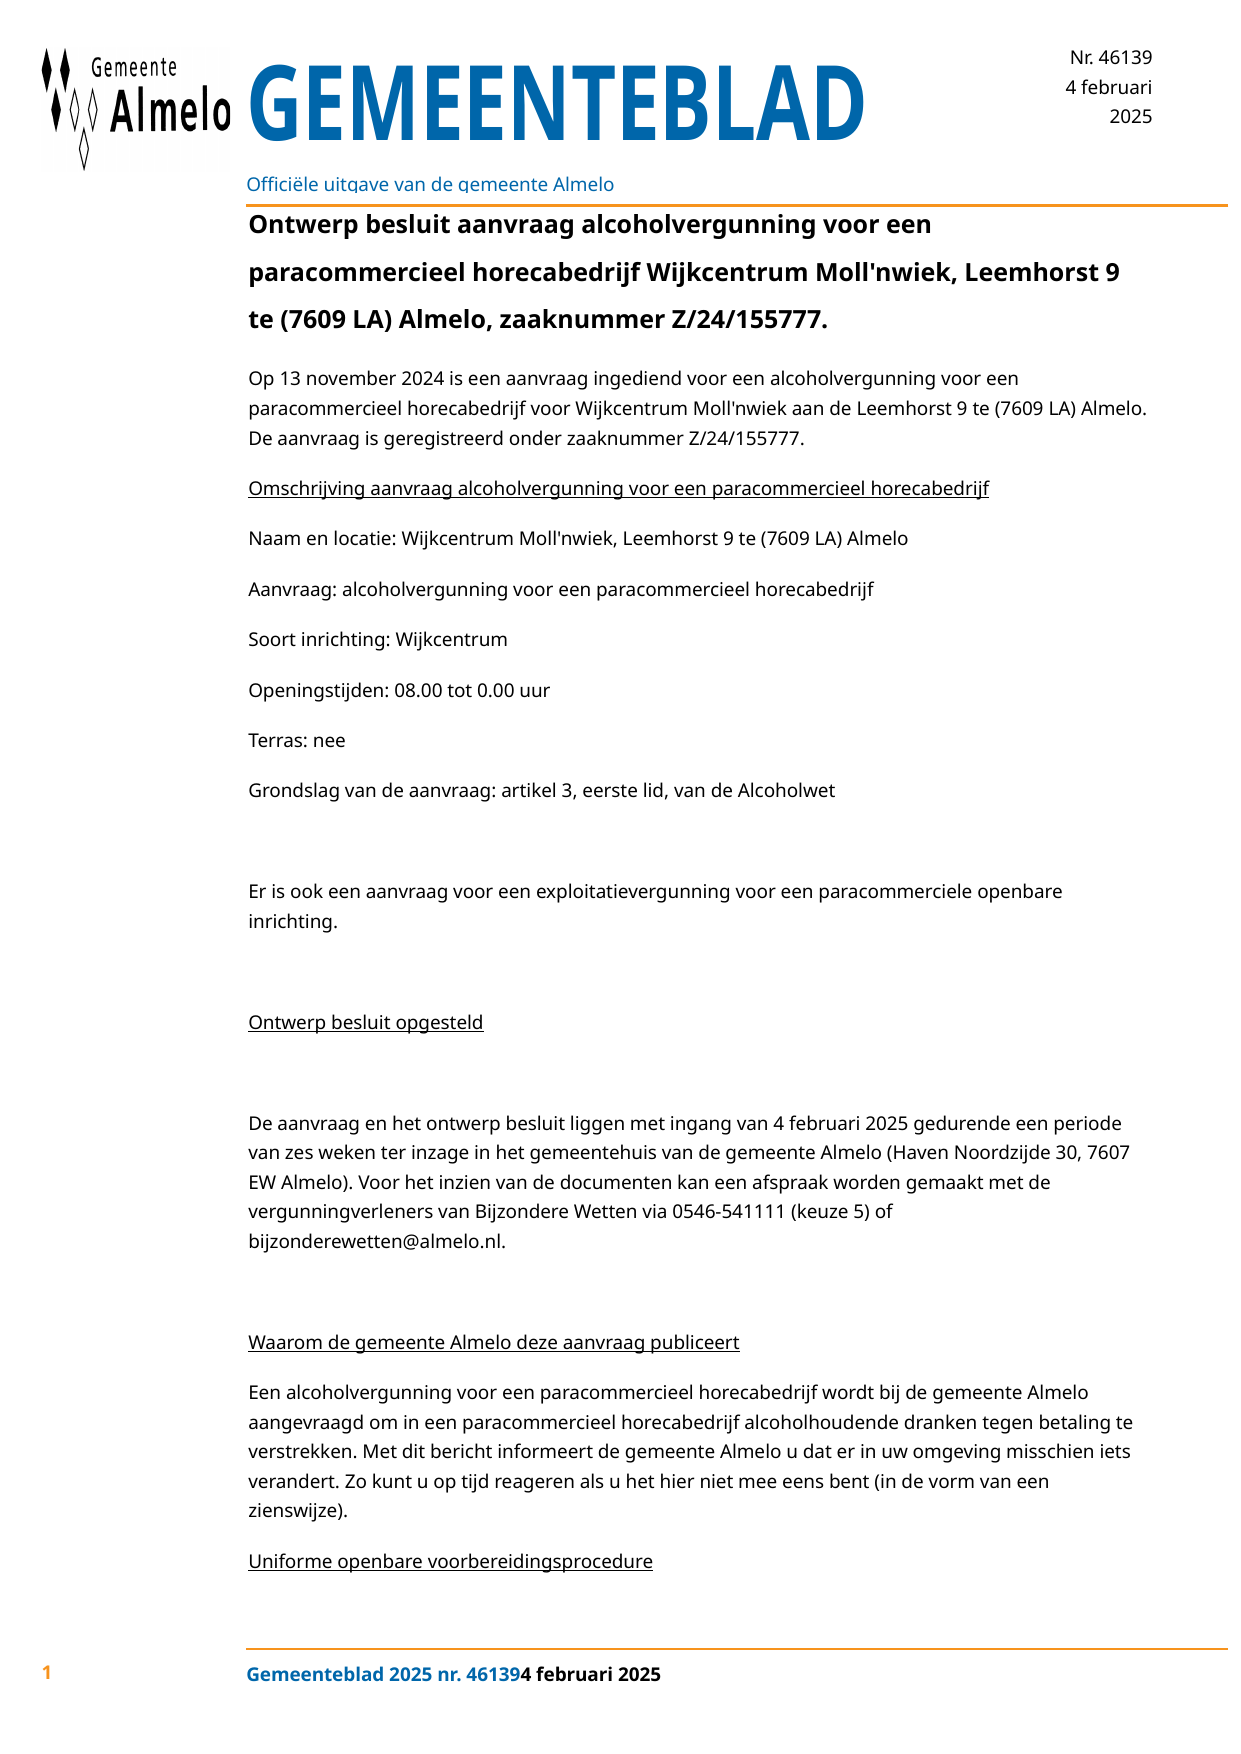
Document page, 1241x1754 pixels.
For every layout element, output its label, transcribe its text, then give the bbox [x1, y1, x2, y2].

text Op 13 november 2024 is een aanvraag ingediend voor een alcoholvergunning voor een paracommercieel horecabedrijf voor Wijkcentrum Moll'nwiek aan de Leemhorst 9 te (7609 LA) Almelo. De aanvraag is geregistreerd onder zaaknummer Z/24/155777. [248, 366, 1152, 450]
text Aanvraag: alcoholvergunning voor een paracommercieel horecabedrijf [248, 576, 1152, 602]
text Uniforme openbare voorbereidingsprocedure [248, 1548, 1152, 1574]
text Er is ook een aanvraag voor een exploitatievergunning voor een paracommerciele openbare inrichting. [248, 878, 1152, 934]
text Terras: nee [248, 727, 1152, 753]
text Waarom de gemeente Almelo deze aanvraag publiceert [248, 1329, 1152, 1354]
text Ontwerp besluit aanvraag alcoholvergunning voor een paracommercieel horecabedrijf Wijkcentrum Moll'nwiek, Leemhorst 9 te (7609 LA) Almelo, zaaknummer Z/24/155777. [248, 207, 1152, 336]
picture [41, 47, 231, 172]
text Grondslag van de aanvraag: artikel 3, eerste lid, van de Alcoholwet [248, 778, 1152, 803]
text Soort inrichting: Wijkcentrum [248, 626, 1152, 652]
text Omschrijving aanvraag alcoholvergunning voor een paracommercieel horecabedrijf [248, 475, 1152, 501]
text De aanvraag en het ontwerp besluit liggen met ingang van 4 februari 2025 gedurende een periode van zes weken ter inzage in het gemeentehuis van de gemeente Almelo (Haven Noordzijde 30, 7607 EW Almelo). Voor het inzien van de documenten kan een afspraak worden gemaakt met de vergunningverleners van Bijzondere Wetten via 0546-541111 (keuze 5) of bijzonderewetten@almelo.nl. [248, 1110, 1152, 1254]
text Ontwerp besluit opgesteld [248, 1009, 1152, 1034]
text Naam en locatie: Wijkcentrum Moll'nwiek, Leemhorst 9 te (7609 LA) Almelo [248, 526, 1152, 551]
text Openingstijden: 08.00 tot 0.00 uur [248, 677, 1152, 702]
text Een alcoholvergunning voor een paracommercieel horecabedrijf wordt bij de gemeente Almelo aangevraagd om in een paracommercieel horecabedrijf alcoholhoudende dranken tegen betaling te verstrekken. Met dit bericht informeert de gemeente Almelo u dat er in uw omgeving misschien iets verandert. Zo kunt u op tijd reageren als u het hier niet mee eens bent (in de vorm van een zienswijze). [248, 1379, 1152, 1523]
